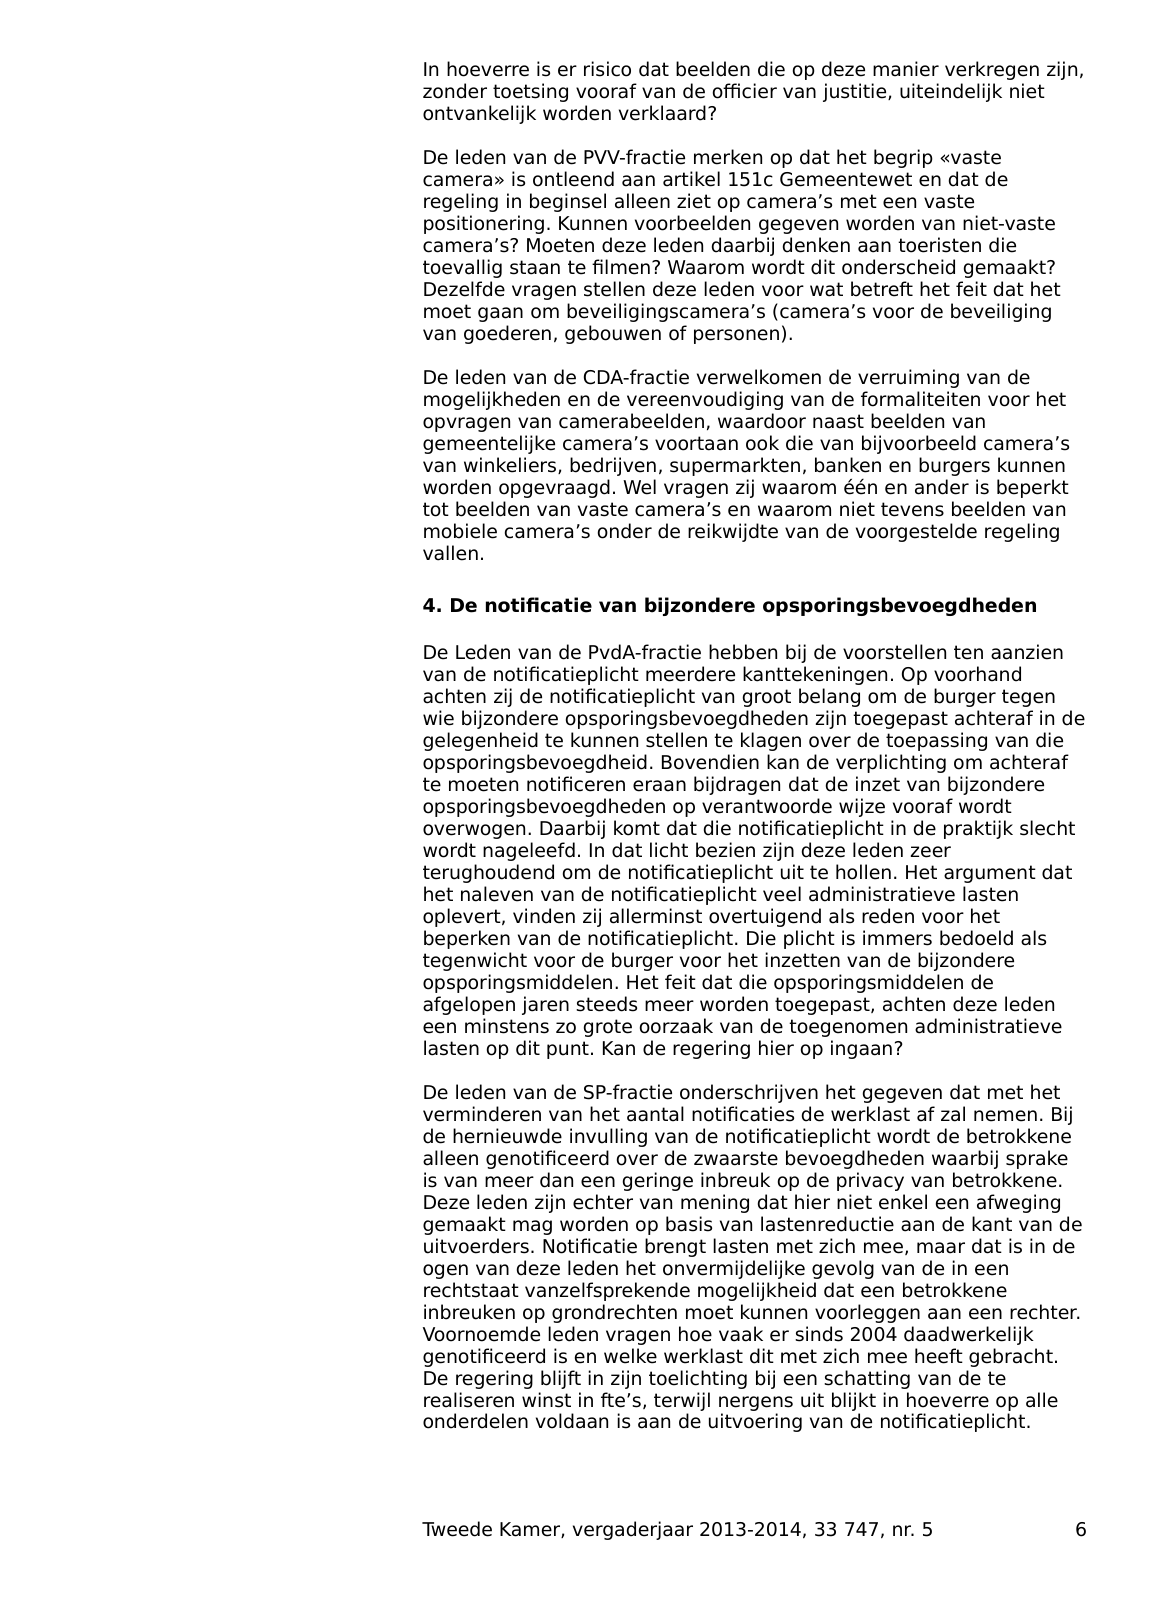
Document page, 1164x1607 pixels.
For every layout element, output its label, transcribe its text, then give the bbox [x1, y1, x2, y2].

text De Leden van de PvdA-fractie hebben bij de voorstellen ten aanzien van de notificatieplicht meerdere kanttekeningen. Op voorhand achten zij de notificatieplicht van groot belang om de burger tegen wie bijzondere opsporingsbevoegdheden zijn toegepast achteraf in de gelegenheid te kunnen stellen te klagen over de toepassing van die opsporingsbevoegdheid. Bovendien kan de verplichting om achteraf te moeten notificeren eraan bijdragen dat de inzet van bijzondere opsporingsbevoegdheden op verantwoorde wijze vooraf wordt overwogen. Daarbij komt dat die notificatieplicht in de praktijk slecht wordt nageleefd. In dat licht bezien zijn deze leden zeer terughoudend om de notificatieplicht uit te hollen. Het argument dat het naleven van de notificatieplicht veel administratieve lasten oplevert, vinden zij allerminst overtuigend als reden voor het beperken van de notificatieplicht. Die plicht is immers bedoeld als tegenwicht voor de burger voor het inzetten van de bijzondere opsporingsmiddelen. Het feit dat die opsporingsmiddelen de afgelopen jaren steeds meer worden toegepast, achten deze leden een minstens zo grote oorzaak van de toegenomen administratieve lasten op dit punt. Kan de regering hier op ingaan? [422, 642, 1087, 1059]
text Voornoemde leden vragen hoe vaak er sinds 2004 daadwerkelijk genotificeerd is en welke werklast dit met zich mee heeft gebracht. De regering blijft in zijn toelichting bij een schatting van de te realiseren winst in fte’s, terwijl nergens uit blijkt in hoeverre op alle onderdelen voldaan is aan de uitvoering van de notificatieplicht. [422, 1323, 1087, 1433]
text De leden van de SP-fractie onderschrijven het gegeven dat met het verminderen van het aantal notificaties de werklast af zal nemen. Bij de hernieuwde invulling van de notificatieplicht wordt de betrokkene alleen genotificeerd over de zwaarste bevoegdheden waarbij sprake is van meer dan een geringe inbreuk op de privacy van betrokkene. Deze leden zijn echter van mening dat hier niet enkel een afweging gemaakt mag worden op basis van lastenreductie aan de kant van de uitvoerders. Notificatie brengt lasten met zich mee, maar dat is in de ogen van deze leden het onvermijdelijke gevolg van de in een rechtstaat vanzelfsprekende mogelijkheid dat een betrokkene inbreuken op grondrechten moet kunnen voorleggen aan een rechter. [422, 1082, 1087, 1323]
text De leden van de PVV-fractie merken op dat het begrip «vaste camera» is ontleend aan artikel 151c Gemeentewet en dat de regeling in beginsel alleen ziet op camera’s met een vaste positionering. Kunnen voorbeelden gegeven worden van niet-vaste camera’s? Moeten deze leden daarbij denken aan toeristen die toevallig staan te filmen? Waarom wordt dit onderscheid gemaakt? Dezelfde vragen stellen deze leden voor wat betreft het feit dat het moet gaan om beveiligingscamera’s (camera’s voor de beveiliging van goederen, gebouwen of personen). [422, 147, 1087, 345]
text In hoeverre is er risico dat beelden die op deze manier verkregen zijn, zonder toetsing vooraf van de officier van justitie, uiteindelijk niet ontvankelijk worden verklaard? [422, 59, 1087, 125]
subtitle 4. De notificatie van bijzondere opsporingsbevoegdheden [422, 595, 1087, 617]
text De leden van de CDA-fractie verwelkomen de verruiming van de mogelijkheden en de vereenvoudiging van de formaliteiten voor het opvragen van camerabeelden, waardoor naast beelden van gemeentelijke camera’s voortaan ook die van bijvoorbeeld camera’s van winkeliers, bedrijven, supermarkten, banken en burgers kunnen worden opgevraagd. Wel vragen zij waarom één en ander is beperkt tot beelden van vaste camera’s en waarom niet tevens beelden van mobiele camera’s onder de reikwijdte van de voorgestelde regeling vallen. [422, 367, 1087, 565]
